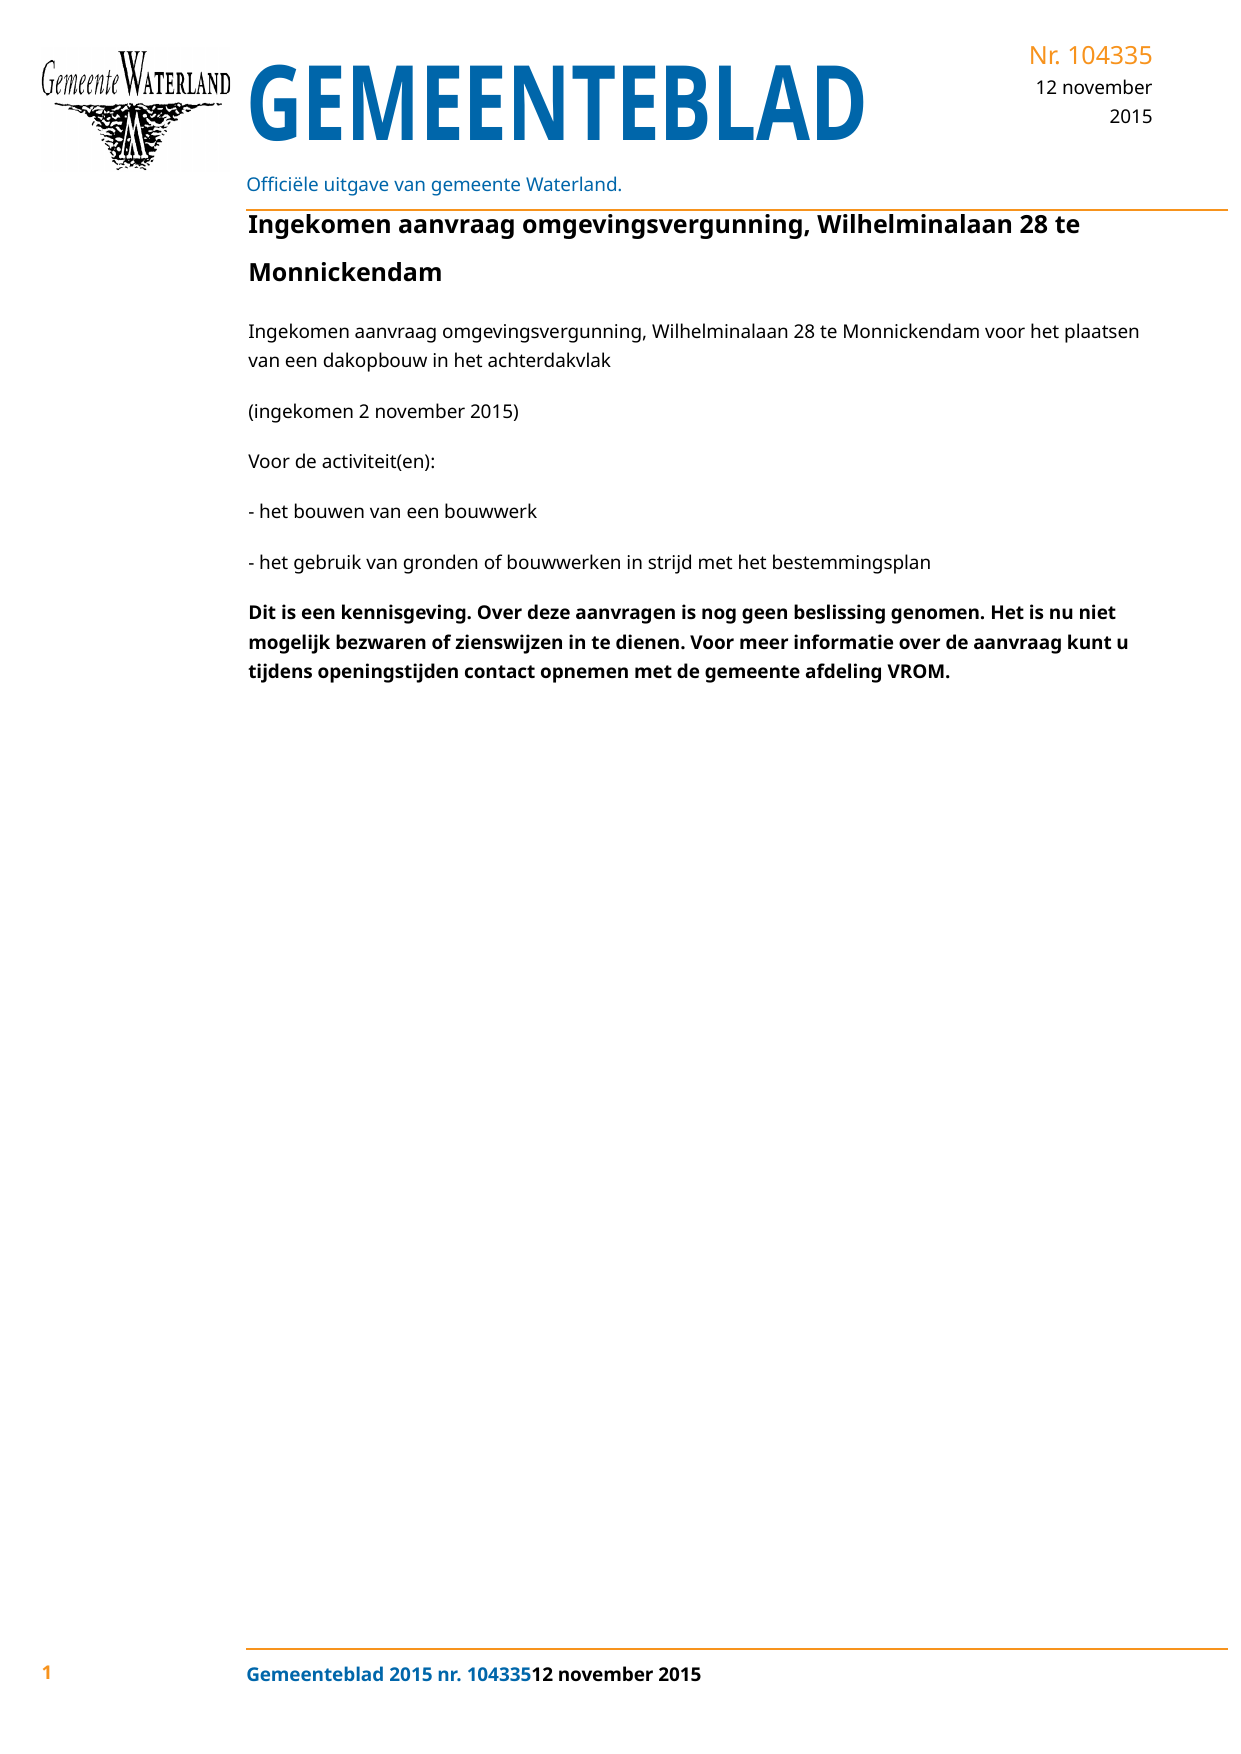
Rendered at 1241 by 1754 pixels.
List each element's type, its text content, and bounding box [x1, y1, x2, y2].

picture [41, 47, 231, 172]
text - het bouwen van een bouwwerk [248, 499, 1152, 524]
text Dit is een kennisgeving. Over deze aanvragen is nog geen beslissing genomen. Het is nu niet mogelijk bezwaren of zienswijzen in te dienen. Voor meer informatie over de aanvraag kunt u tijdens openingstijden contact opnemen met de gemeente afdeling VROM. [248, 599, 1152, 684]
text Ingekomen aanvraag omgevingsvergunning, Wilhelminalaan 28 te Monnickendam [248, 211, 1152, 288]
text (ingekomen 2 november 2015) [248, 398, 1152, 424]
text - het gebruik van gronden of bouwwerken in strijd met het bestemmingsplan [248, 549, 1152, 575]
text Voor de activiteit(en): [248, 448, 1152, 474]
text Ingekomen aanvraag omgevingsvergunning, Wilhelminalaan 28 te Monnickendam voor het plaatsen van een dakopbouw in het achterdakvlak [248, 318, 1152, 373]
